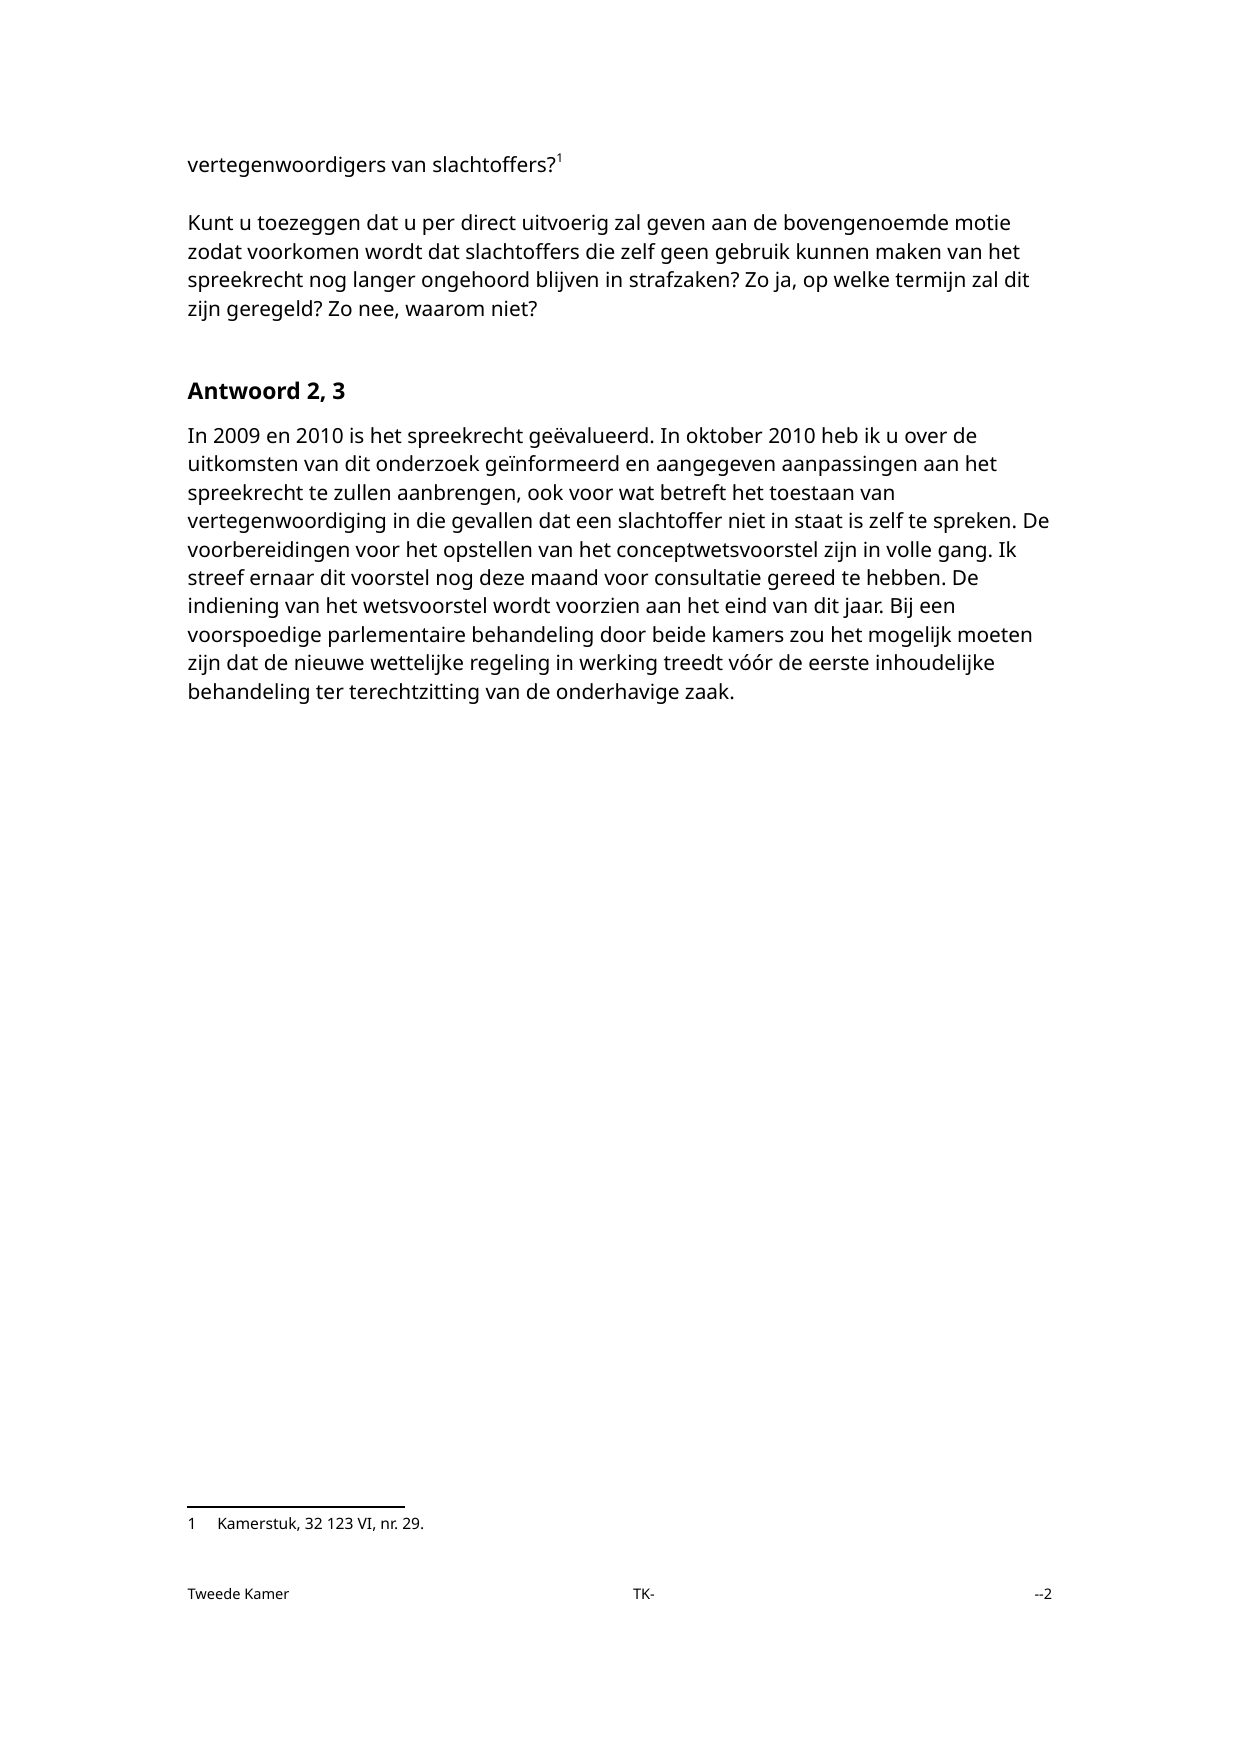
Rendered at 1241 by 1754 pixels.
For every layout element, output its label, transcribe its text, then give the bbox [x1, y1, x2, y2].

text Kunt u toezeggen dat u per direct uitvoerig zal geven aan de bovengenoemde motie zodat voorkomen wordt dat slachtoffers die zelf geen gebruik kunnen maken van het spreekrecht nog langer ongehoord blijven in strafzaken? Zo ja, op welke termijn zal dit zijn geregeld? Zo nee, waarom niet? [187, 208, 1053, 322]
subtitle Antwoord 2, 3 [187, 375, 1053, 406]
text Kamerstuk, 32 123 VI, nr. 29. [187, 1506, 1053, 1534]
text vertegenwoordigers van slachtoffers? [187, 150, 1053, 178]
text In 2009 en 2010 is het spreekrecht geëvalueerd. In oktober 2010 heb ik u over de uitkomsten van dit onderzoek geïnformeerd en aangegeven aanpassingen aan het spreekrecht te zullen aanbrengen, ook voor wat betreft het toestaan van vertegenwoordiging in die gevallen dat een slachtoffer niet in staat is zelf te spreken. De voorbereidingen voor het opstellen van het conceptwetsvoorstel zijn in volle gang. Ik streef ernaar dit voorstel nog deze maand voor consultatie gereed te hebben. De indiening van het wetsvoorstel wordt voorzien aan het eind van dit jaar. Bij een voorspoedige parlementaire behandeling door beide kamers zou het mogelijk moeten zijn dat de nieuwe wettelijke regeling in werking treedt vóór de eerste inhoudelijke behandeling ter terechtzitting van de onderhavige zaak. [187, 421, 1053, 705]
